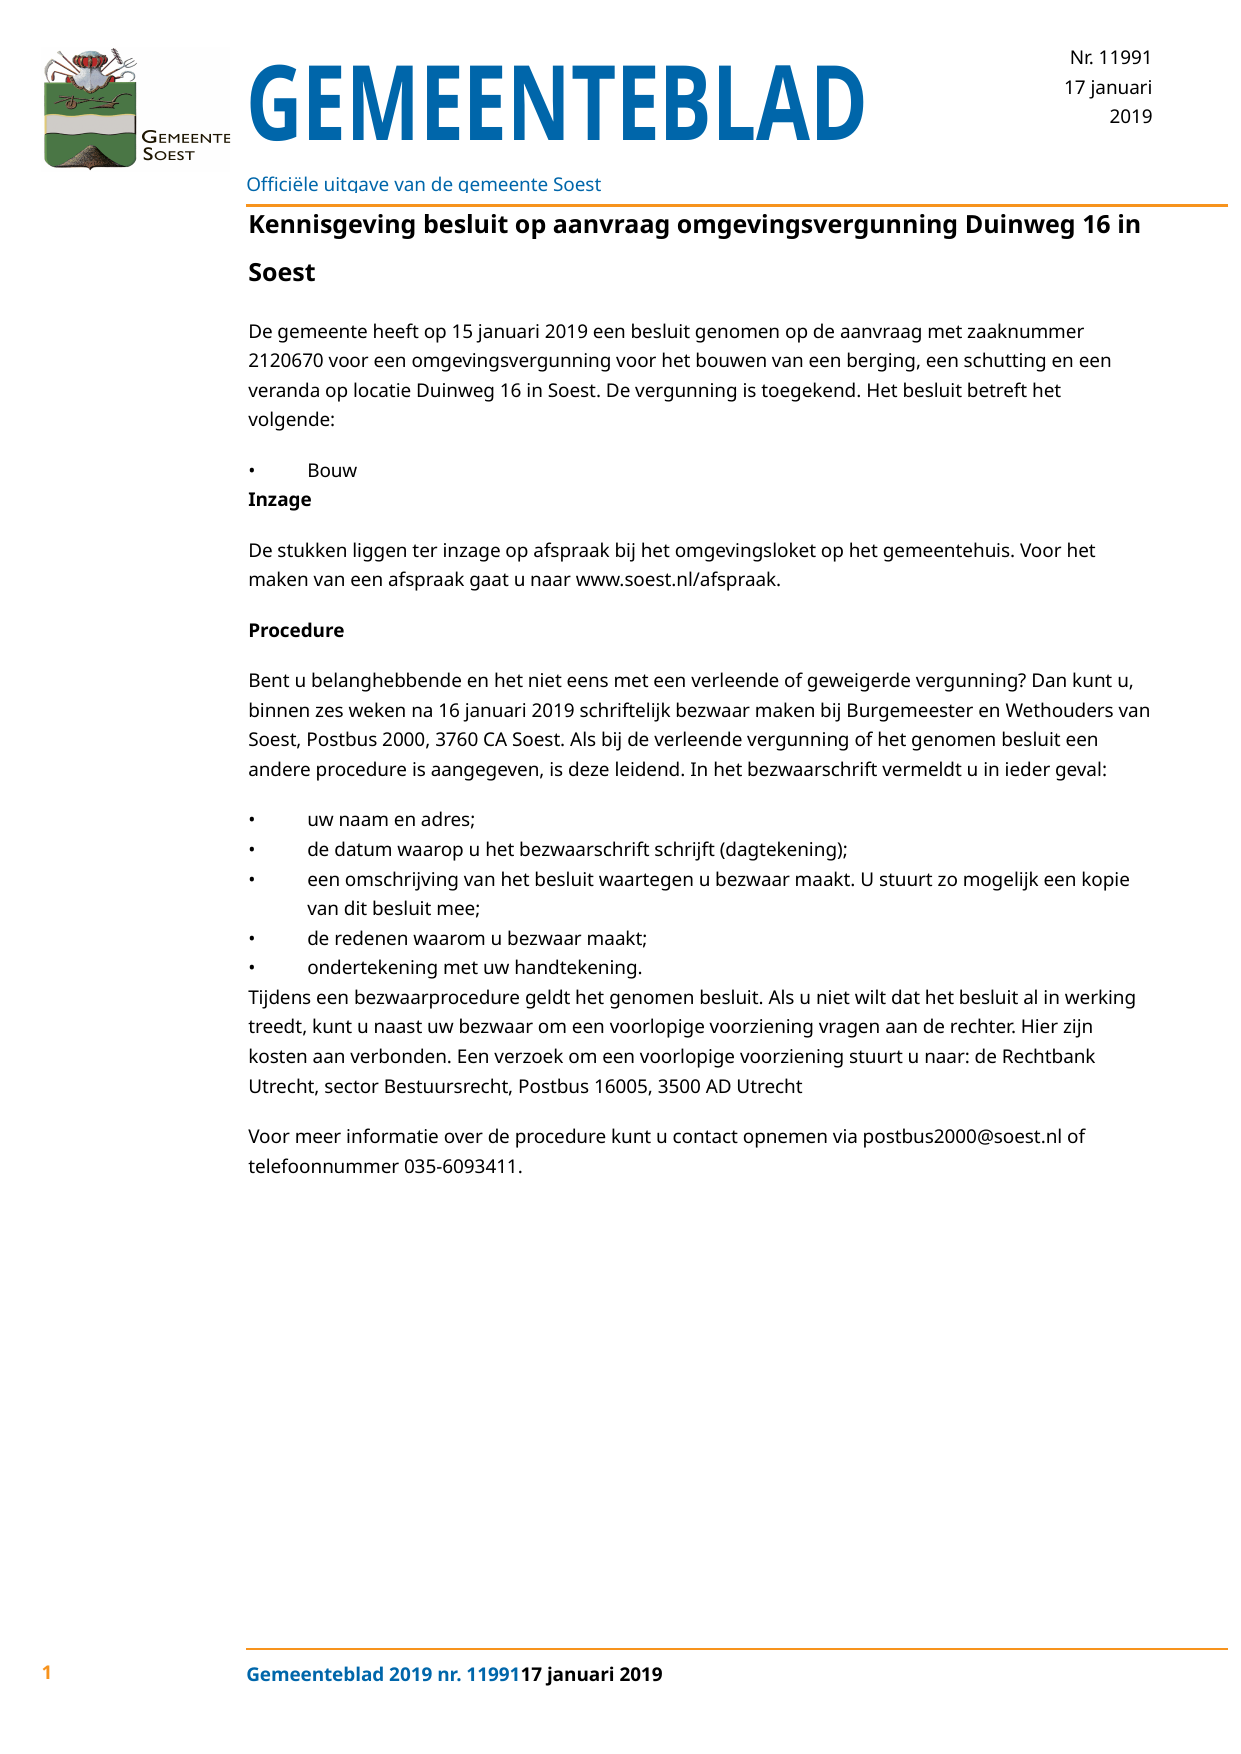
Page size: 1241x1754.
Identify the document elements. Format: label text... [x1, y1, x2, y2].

list uw naam en adres; [248, 807, 1152, 832]
text De gemeente heeft op 15 januari 2019 een besluit genomen op de aanvraag met zaaknummer 2120670 voor een omgevingsvergunning voor het bouwen van een berging, een schutting en een veranda op locatie Duinweg 16 in Soest. De vergunning is toegekend. Het besluit betreft het volgende: [248, 318, 1152, 432]
text Kennisgeving besluit op aanvraag omgevingsvergunning Duinweg 16 in Soest [248, 207, 1152, 288]
list Bouw [248, 457, 1152, 483]
text Tijdens een bezwaarprocedure geldt het genomen besluit. Als u niet wilt dat het besluit al in werking treedt, kunt u naast uw bezwaar om een voorlopige voorziening vragen aan de rechter. Hier zijn kosten aan verbonden. Een verzoek om een voorlopige voorziening stuurt u naar: de Rechtbank Utrecht, sector Bestuursrecht, Postbus 16005, 3500 AD Utrecht [248, 984, 1152, 1099]
text Voor meer informatie over de procedure kunt u contact opnemen via postbus2000@soest.nl of telefoonnummer 035-6093411. [248, 1123, 1152, 1179]
list de redenen waarom u bezwaar maakt; [248, 925, 1152, 951]
list een omschrijving van het besluit waartegen u bezwaar maakt. U stuurt zo mogelijk een kopie van dit besluit mee; [248, 866, 1152, 921]
list ondertekening met uw handtekening. [248, 954, 1152, 980]
picture [41, 47, 231, 172]
list de datum waarop u het bezwaarschrift schrijft (dagtekening); [248, 836, 1152, 862]
text Bent u belanghebbende en het niet eens met een verleende of geweigerde vergunning? Dan kunt u, binnen zes weken na 16 januari 2019 schriftelijk bezwaar maken bij Burgemeester en Wethouders van Soest, Postbus 2000, 3760 CA Soest. Als bij de verleende vergunning of het genomen besluit een andere procedure is aangegeven, is deze leidend. In het bezwaarschrift vermeldt u in ieder geval: [248, 667, 1152, 782]
text De stukken liggen ter inzage op afspraak bij het omgevingsloket op het gemeentehuis. Voor het maken van een afspraak gaat u naar www.soest.nl/afspraak. [248, 537, 1152, 592]
text Procedure [248, 617, 1152, 643]
text Inzage [248, 487, 1152, 512]
